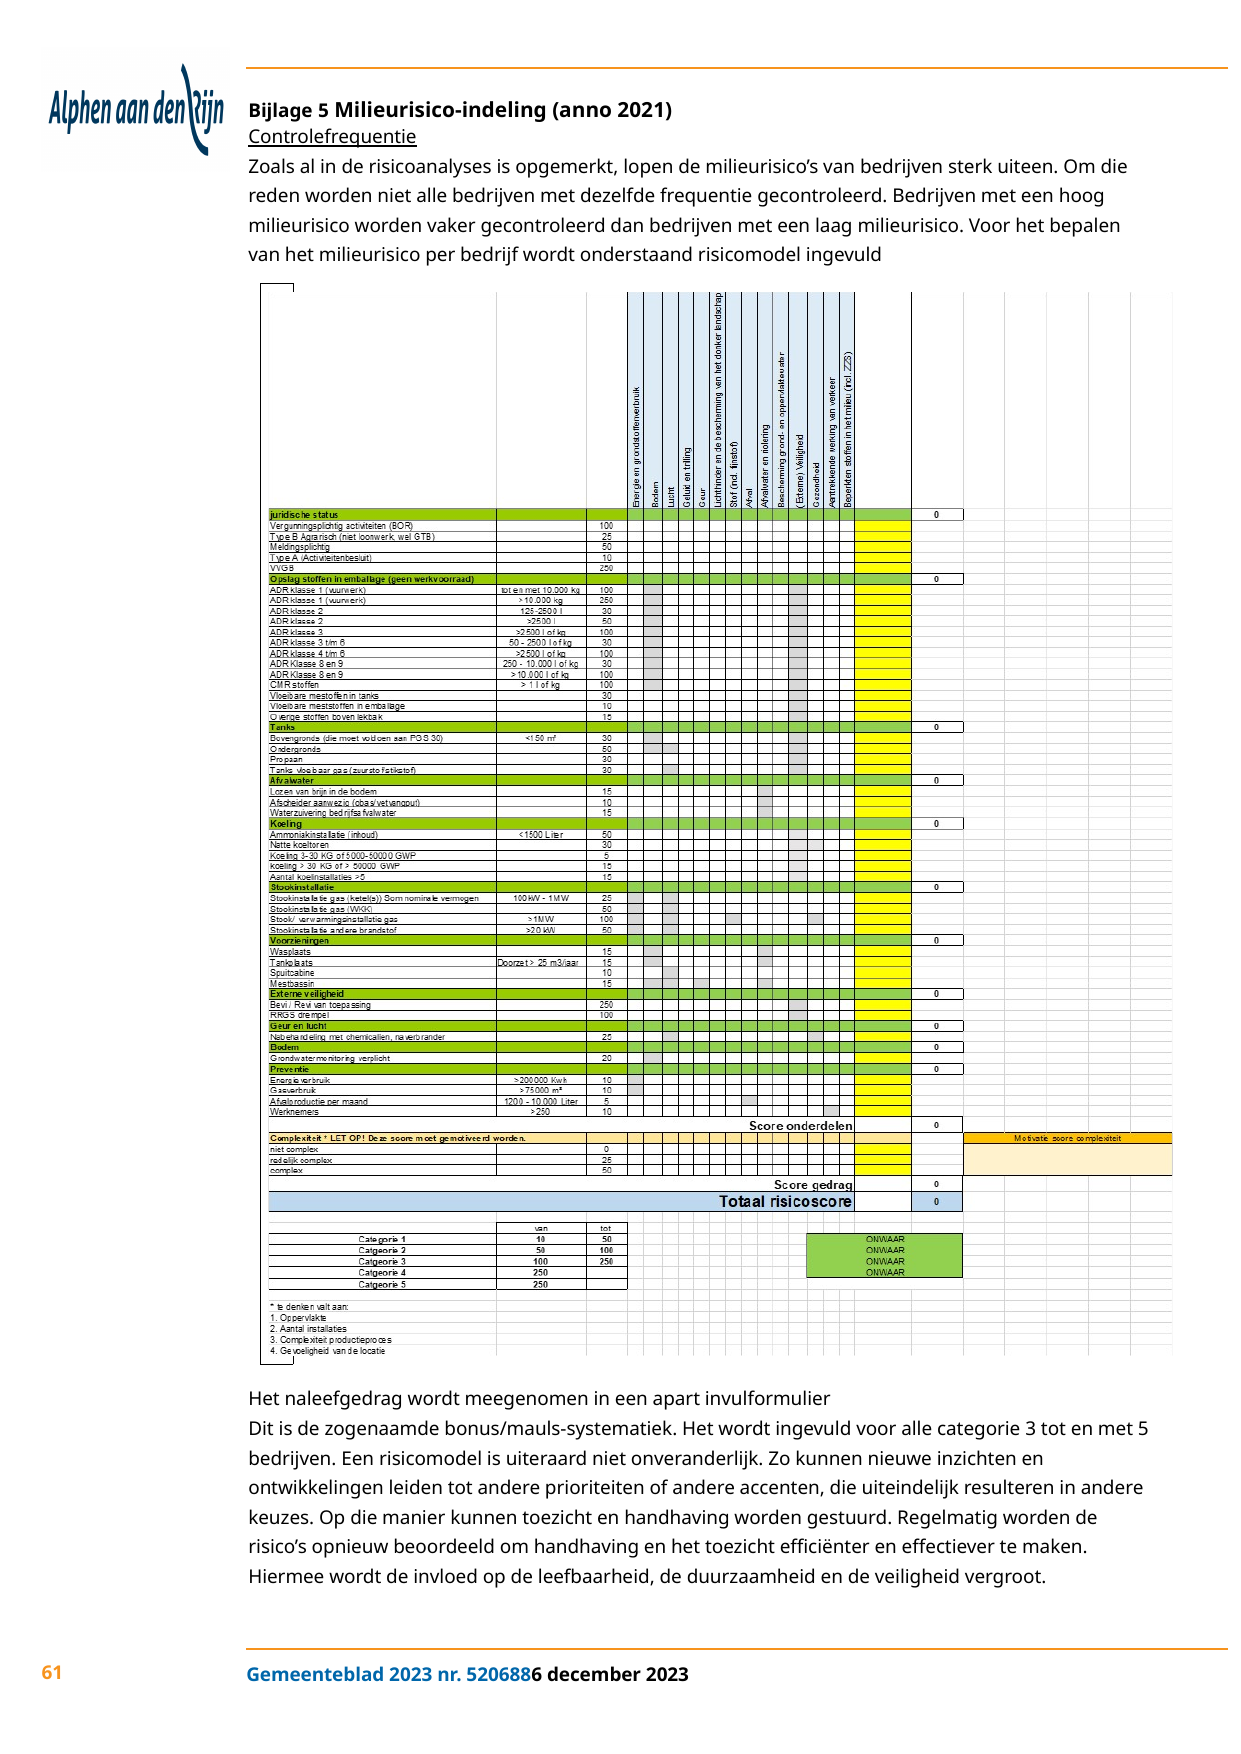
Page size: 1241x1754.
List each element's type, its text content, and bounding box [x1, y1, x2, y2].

picture [41, 47, 231, 172]
text Controlefrequentie [248, 123, 1152, 149]
text Bijlage 5 Milieurisico-indeling (anno 2021) [248, 95, 1152, 123]
picture [268, 292, 1173, 1356]
text Zoals al in de risicoanalyses is opgemerkt, lopen de milieurisico’s van bedrijven sterk uiteen. Om die reden worden niet alle bedrijven met dezelfde frequentie gecontroleerd. Bedrijven met een hoog [248, 153, 1152, 208]
text Dit is de zogenaamde bonus/mauls-systematiek. Het wordt ingevuld voor alle categorie 3 tot en met 5 bedrijven. Een risicomodel is uiteraard niet onveranderlijk. Zo kunnen nieuwe inzichten en ontwikkelingen leiden tot andere prioriteiten of andere accenten, die uiteindelijk resulteren in andere keuzes. Op die manier kunnen toezicht en handhaving worden gestuurd. Regelmatig worden de risico’s opnieuw beoordeeld om handhaving en het toezicht efficiënter en effectiever te maken. Hiermee wordt de invloed op de leefbaarheid, de duurzaamheid en de veiligheid vergroot. [248, 1415, 1152, 1589]
text milieurisico worden vaker gecontroleerd dan bedrijven met een laag milieurisico. Voor het bepalen van het milieurisico per bedrijf wordt onderstaand risicomodel ingevuld [248, 212, 1152, 267]
text Het naleefgedrag wordt meegenomen in een apart invulformulier [248, 1386, 1152, 1411]
